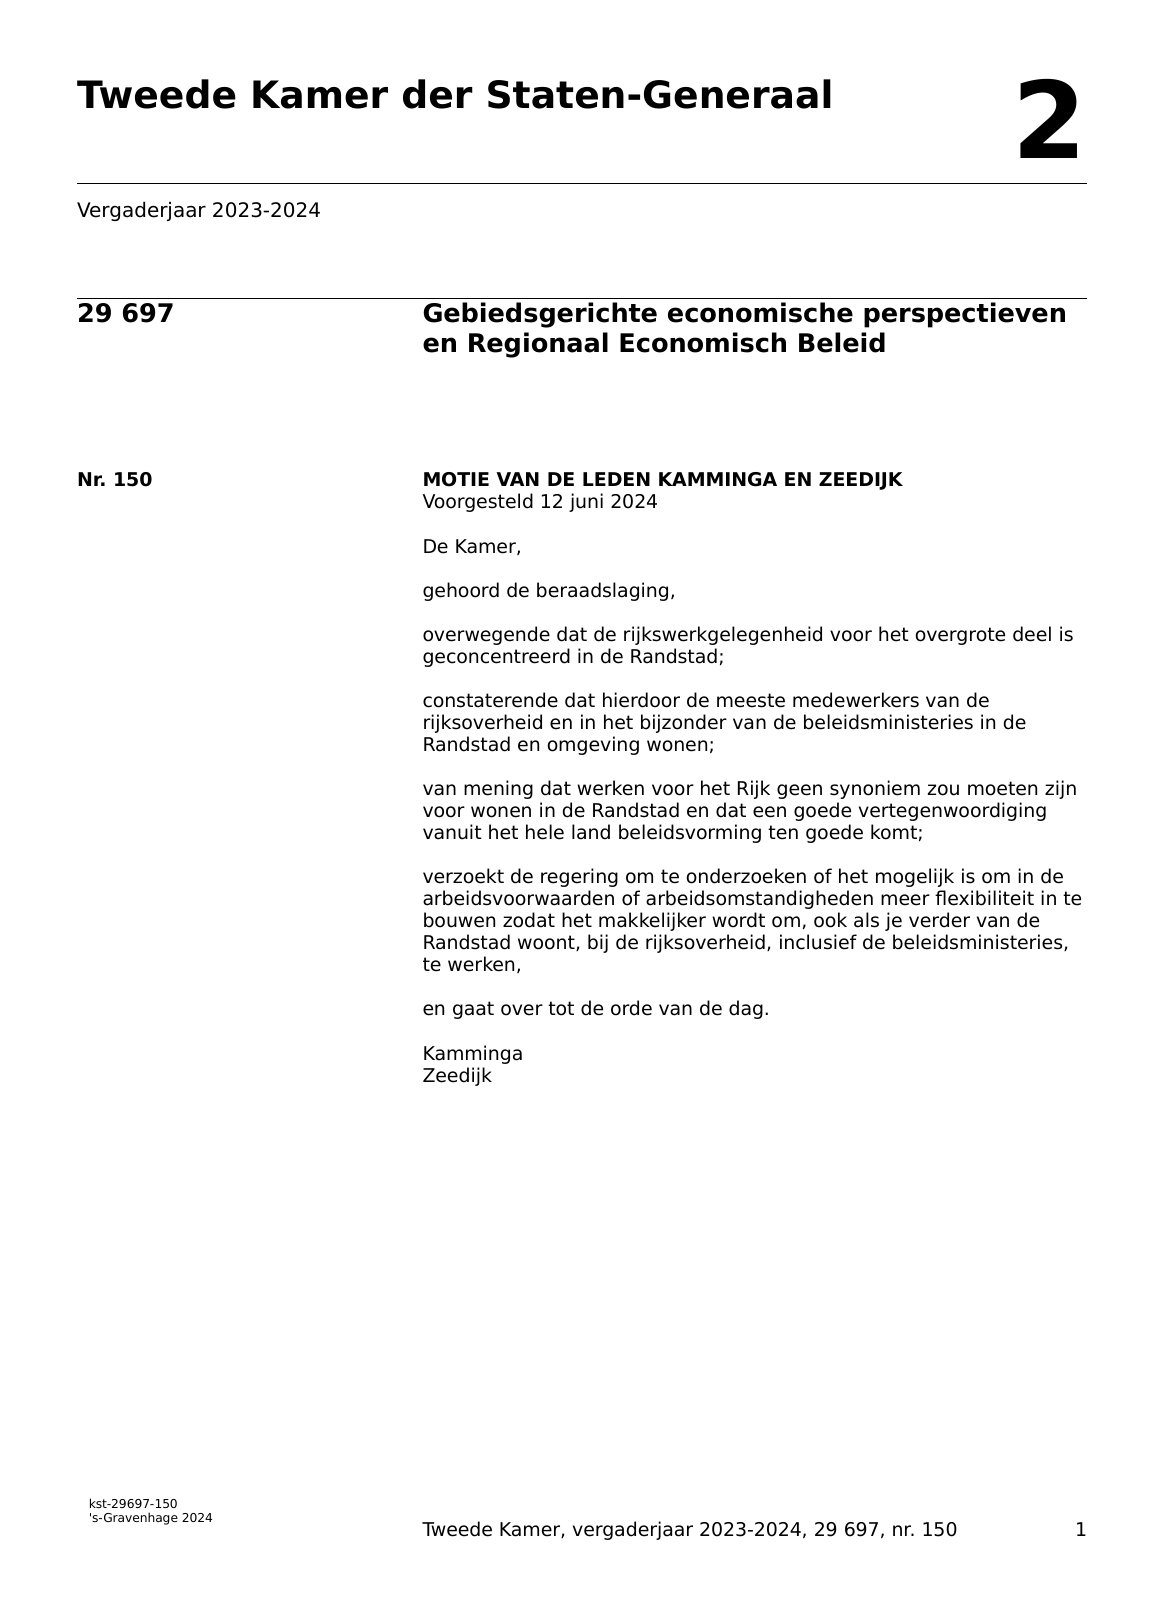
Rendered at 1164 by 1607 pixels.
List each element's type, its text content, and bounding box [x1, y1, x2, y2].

subtitle Nr. 150 MOTIE VAN DE LEDEN KAMMINGA EN ZEEDIJK [77, 469, 1087, 491]
text overwegende dat de rijkswerkgelegenheid voor het overgrote deel is geconcentreerd in de Randstad; [422, 624, 1087, 668]
text Kamminga [422, 1042, 1087, 1064]
text Voorgesteld 12 juni 2024 [422, 491, 1087, 513]
text constaterende dat hierdoor de meeste medewerkers van de rijksoverheid en in het bijzonder van de beleidsministeries in de Randstad en omgeving wonen; [422, 690, 1087, 756]
text De Kamer, [422, 536, 1087, 557]
text van mening dat werken voor het Rijk geen synoniem zou moeten zijn voor wonen in de Randstad en dat een goede vertegenwoordiging vanuit het hele land beleidsvorming ten goede komt; [422, 778, 1087, 844]
table_cell Vergaderjaar 2023-2024 [77, 184, 1087, 298]
text en gaat over tot de orde van de dag. [422, 998, 1087, 1020]
text verzoekt de regering om te onderzoeken of het mogelijk is om in de arbeidsvoorwaarden of arbeidsomstandigheden meer flexibiliteit in te bouwen zodat het makkelijker wordt om, ook als je verder van de Randstad woont, bij de rijksoverheid, inclusief de beleidsministeries, te werken, [422, 866, 1087, 976]
table_header Tweede Kamer der Staten-Generaal [77, 59, 886, 183]
text kst-29697-150 [88, 1497, 323, 1511]
table_header 2 [886, 59, 1087, 183]
text gehoord de beraadslaging, [422, 580, 1087, 602]
text Zeedijk [422, 1064, 1087, 1086]
text 's-Gravenhage 2024 [88, 1511, 323, 1525]
subtitle 29 697 Gebiedsgerichte economische perspectieven en Regionaal Economisch Beleid [77, 299, 1087, 358]
